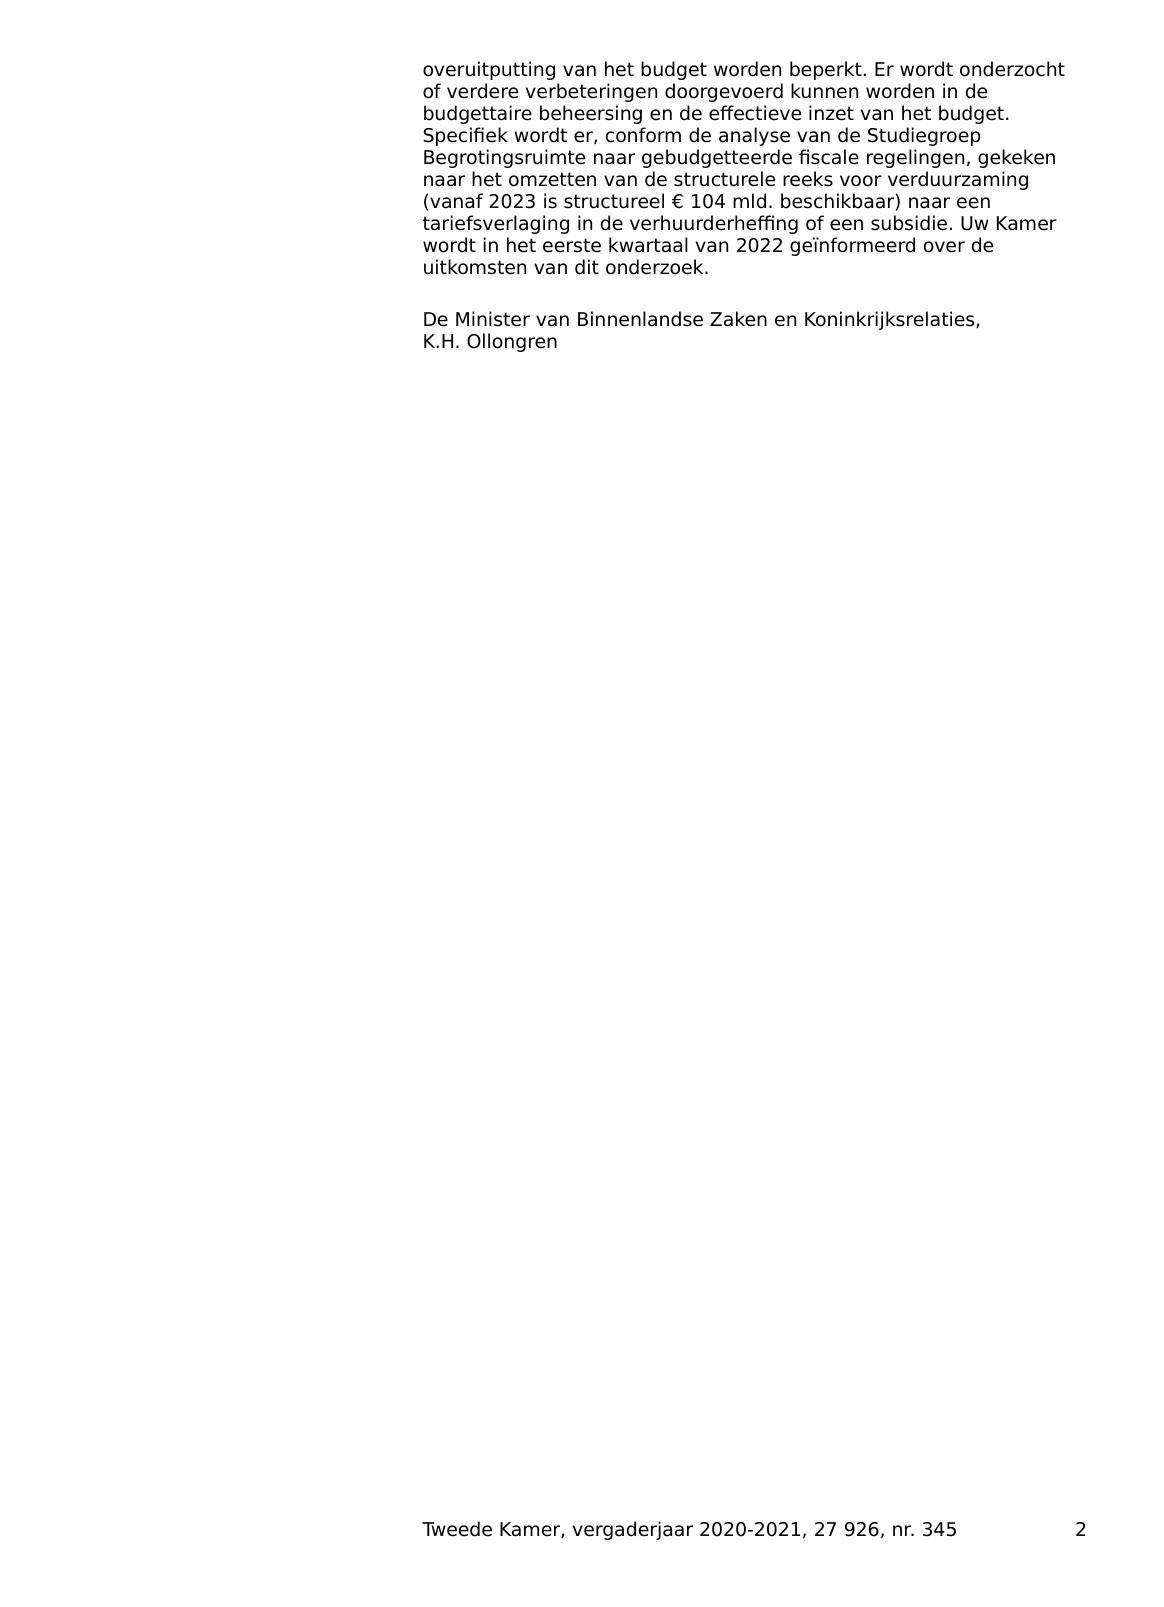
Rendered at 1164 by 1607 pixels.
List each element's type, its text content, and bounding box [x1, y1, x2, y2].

text overuitputting van het budget worden beperkt. Er wordt onderzocht of verdere verbeteringen doorgevoerd kunnen worden in de budgettaire beheersing en de effectieve inzet van het budget. Specifiek wordt er, conform de analyse van de Studiegroep Begrotingsruimte naar gebudgetteerde fiscale regelingen, gekeken naar het omzetten van de structurele reeks voor verduurzaming (vanaf 2023 is structureel € 104 mld. beschikbaar) naar een tariefsverlaging in de verhuurderheffing of een subsidie. Uw Kamer wordt in het eerste kwartaal van 2022 geïnformeerd over de uitkomsten van dit onderzoek. [422, 59, 1087, 279]
text De Minister van Binnenlandse Zaken en Koninkrijksrelaties, K.H. Ollongren [422, 309, 1087, 353]
